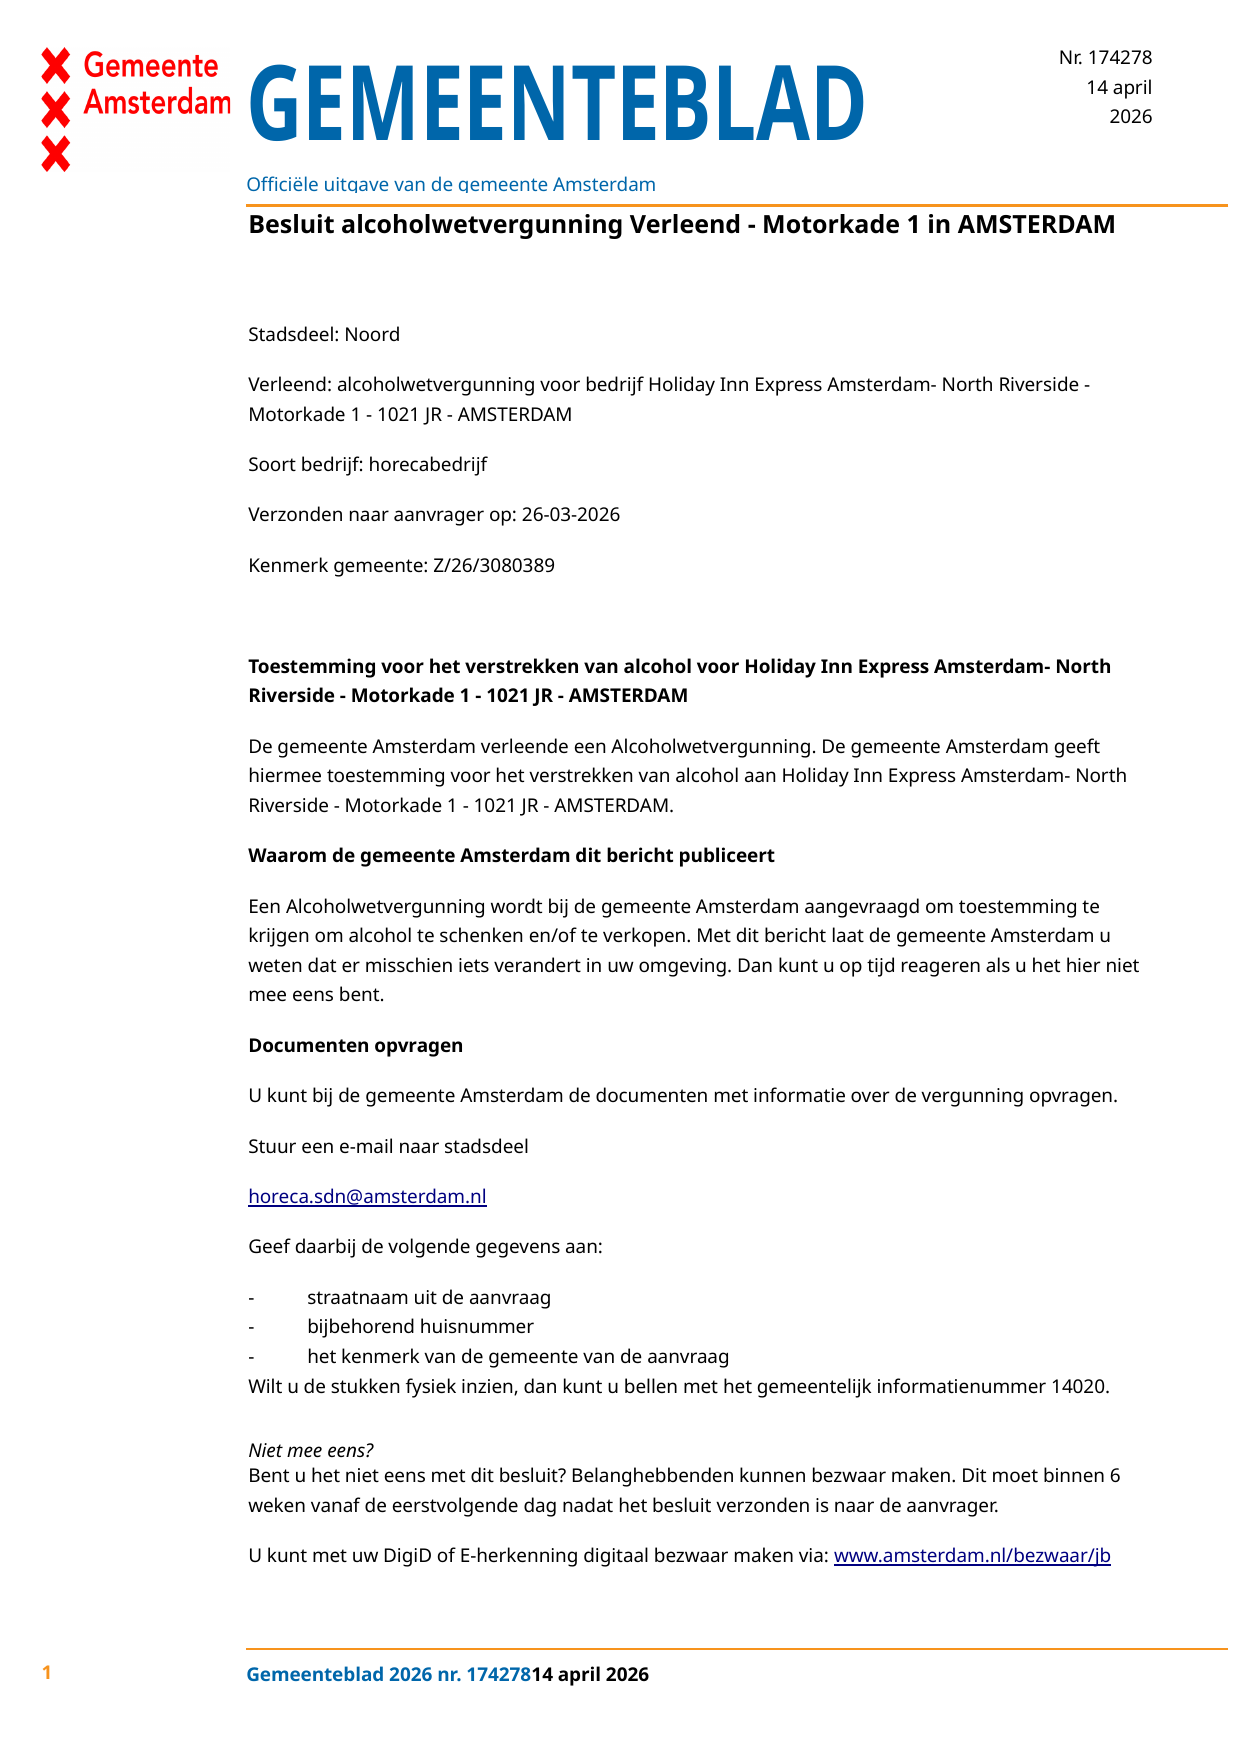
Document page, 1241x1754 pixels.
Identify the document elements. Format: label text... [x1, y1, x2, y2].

text Verleend: alcoholwetvergunning voor bedrijf Holiday Inn Express Amsterdam- North Riverside - Motorkade 1 - 1021 JR - AMSTERDAM [248, 371, 1152, 426]
text Documenten opvragen [248, 1032, 1152, 1058]
text Verzonden naar aanvrager op: 26-03-2026 [248, 502, 1152, 527]
text Stadsdeel: Noord [248, 321, 1152, 346]
text Stuur een e-mail naar stadsdeel [248, 1133, 1152, 1158]
text Toestemming voor het verstrekken van alcohol voor Holiday Inn Express Amsterdam- North Riverside - Motorkade 1 - 1021 JR - AMSTERDAM [248, 653, 1152, 708]
picture [41, 47, 231, 172]
text U kunt bij de gemeente Amsterdam de documenten met informatie over de vergunning opvragen. [248, 1082, 1152, 1108]
text Niet mee eens? [248, 1437, 1152, 1462]
text Besluit alcoholwetvergunning Verleend - Motorkade 1 in AMSTERDAM [248, 207, 1152, 241]
text horeca.sdn@amsterdam.nl [248, 1183, 1152, 1209]
text Geef daarbij de volgende gegevens aan: [248, 1234, 1152, 1259]
list straatnaam uit de aanvraag [248, 1284, 1152, 1310]
text De gemeente Amsterdam verleende een Alcoholwetvergunning. De gemeente Amsterdam geeft hiermee toestemming voor het verstrekken van alcohol aan Holiday Inn Express Amsterdam- North Riverside - Motorkade 1 - 1021 JR - AMSTERDAM. [248, 733, 1152, 818]
list het kenmerk van de gemeente van de aanvraag [248, 1343, 1152, 1369]
text Waarom de gemeente Amsterdam dit bericht publiceert [248, 842, 1152, 868]
text Kenmerk gemeente: Z/26/3080389 [248, 552, 1152, 578]
list bijbehorend huisnummer [248, 1314, 1152, 1339]
text Wilt u de stukken fysiek inzien, dan kunt u bellen met het gemeentelijk informatienummer 14020. [248, 1373, 1152, 1398]
text Een Alcoholwetvergunning wordt bij de gemeente Amsterdam aangevraagd om toestemming te krijgen om alcohol te schenken en/of te verkopen. Met dit bericht laat de gemeente Amsterdam u weten dat er misschien iets verandert in uw omgeving. Dan kunt u op tijd reageren als u het hier niet mee eens bent. [248, 893, 1152, 1007]
text Bent u het niet eens met dit besluit? Belanghebbenden kunnen bezwaar maken. Dit moet binnen 6 weken vanaf de eerstvolgende dag nadat het besluit verzonden is naar de aanvrager. [248, 1462, 1152, 1518]
text U kunt met uw DigiD of E-herkenning digitaal bezwaar maken via: www.amsterdam.nl/bezwaar/jb [248, 1542, 1152, 1568]
text Soort bedrijf: horecabedrijf [248, 451, 1152, 477]
